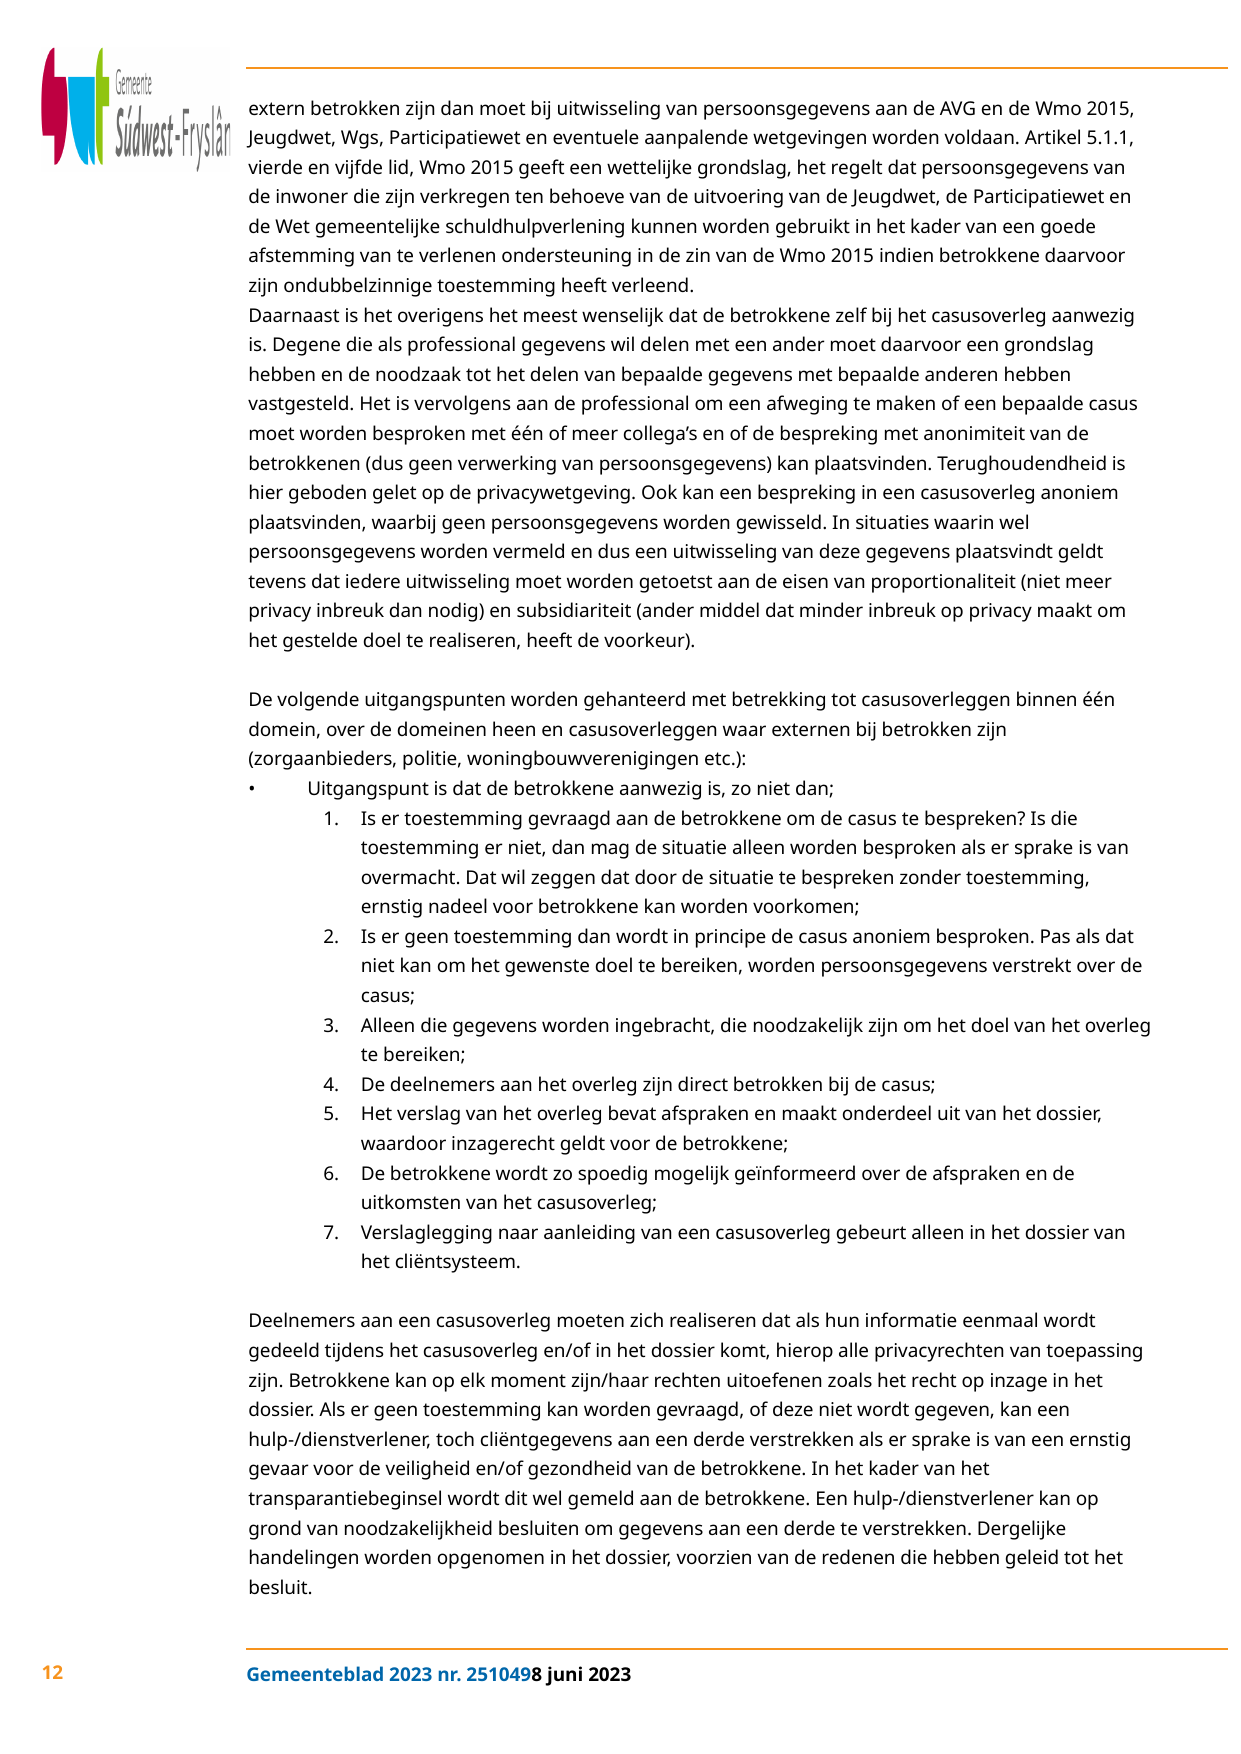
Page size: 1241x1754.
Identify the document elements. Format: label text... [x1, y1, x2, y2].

text Daarnaast is het overigens het meest wenselijk dat de betrokkene zelf bij het casusoverleg aanwezig is. Degene die als professional gegevens wil delen met een ander moet daarvoor een grondslag hebben en de noodzaak tot het delen van bepaalde gegevens met bepaalde anderen hebben vastgesteld. Het is vervolgens aan de professional om een afweging te maken of een bepaalde casus moet worden besproken met één of meer collega’s en of de bespreking met anonimiteit van de betrokkenen (dus geen verwerking van persoonsgegevens) kan plaatsvinden. Terughoudendheid is hier geboden gelet op de privacywetgeving. Ook kan een bespreking in een casusoverleg anoniem plaatsvinden, waarbij geen persoonsgegevens worden gewisseld. In situaties waarin wel persoonsgegevens worden vermeld en dus een uitwisseling van deze gegevens plaatsvindt geldt tevens dat iedere uitwisseling moet worden getoetst aan de eisen van proportionaliteit (niet meer privacy inbreuk dan nodig) en subsidiariteit (ander middel dat minder inbreuk op privacy maakt om het gestelde doel te realiseren, heeft de voorkeur). [248, 302, 1152, 653]
list Is er toestemming gevraagd aan de betrokkene om de casus te bespreken? Is die toestemming er niet, dan mag de situatie alleen worden besproken als er sprake is van overmacht. Dat wil zeggen dat door de situatie te bespreken zonder toestemming, ernstig nadeel voor betrokkene kan worden voorkomen; [323, 805, 1152, 919]
picture [41, 47, 231, 172]
list De betrokkene wordt zo spoedig mogelijk geïnformeerd over de afspraken en de uitkomsten van het casusoverleg; [323, 1160, 1152, 1215]
list Verslaglegging naar aanleiding van een casusoverleg gebeurt alleen in het dossier van het cliëntsysteem. [323, 1219, 1152, 1274]
list Is er geen toestemming dan wordt in principe de casus anoniem besproken. Pas als dat niet kan om het gewenste doel te bereiken, worden persoonsgegevens verstrekt over de casus; [323, 923, 1152, 1008]
list Het verslag van het overleg bevat afspraken en maakt onderdeel uit van het dossier, waardoor inzagerecht geldt voor de betrokkene; [323, 1101, 1152, 1156]
text Deelnemers aan een casusoverleg moeten zich realiseren dat als hun informatie eenmaal wordt gedeeld tijdens het casusoverleg en/of in het dossier komt, hierop alle privacyrechten van toepassing zijn. Betrokkene kan op elk moment zijn/haar rechten uitoefenen zoals het recht op inzage in het dossier. Als er geen toestemming kan worden gevraagd, of deze niet wordt gegeven, kan een hulp-/dienstverlener, toch cliëntgegevens aan een derde verstrekken als er sprake is van een ernstig gevaar voor de veiligheid en/of gezondheid van de betrokkene. In het kader van het transparantiebeginsel wordt dit wel gemeld aan de betrokkene. Een hulp-/dienstverlener kan op grond van noodzakelijkheid besluiten om gegevens aan een derde te verstrekken. Dergelijke handelingen worden opgenomen in het dossier, voorzien van de redenen die hebben geleid tot het besluit. [248, 1308, 1152, 1600]
text extern betrokken zijn dan moet bij uitwisseling van persoonsgegevens aan de AVG en de Wmo 2015, Jeugdwet, Wgs, Participatiewet en eventuele aanpalende wetgevingen worden voldaan. Artikel 5.1.1, vierde en vijfde lid, Wmo 2015 geeft een wettelijke grondslag, het regelt dat persoonsgegevens van de inwoner die zijn verkregen ten behoeve van de uitvoering van de Jeugdwet, de Participatiewet en de Wet gemeentelijke schuldhulpverlening kunnen worden gebruikt in het kader van een goede afstemming van te verlenen ondersteuning in de zin van de Wmo 2015 indien betrokkene daarvoor zijn ondubbelzinnige toestemming heeft verleend. [248, 95, 1152, 298]
text De volgende uitgangspunten worden gehanteerd met betrekking tot casusoverleggen binnen één domein, over de domeinen heen en casusoverleggen waar externen bij betrokken zijn (zorgaanbieders, politie, woningbouwverenigingen etc.): [248, 686, 1152, 771]
list Alleen die gegevens worden ingebracht, die noodzakelijk zijn om het doel van het overleg te bereiken; [323, 1012, 1152, 1067]
list De deelnemers aan het overleg zijn direct betrokken bij de casus; [323, 1071, 1152, 1097]
list Uitgangspunt is dat de betrokkene aanwezig is, zo niet dan; [248, 775, 1152, 801]
